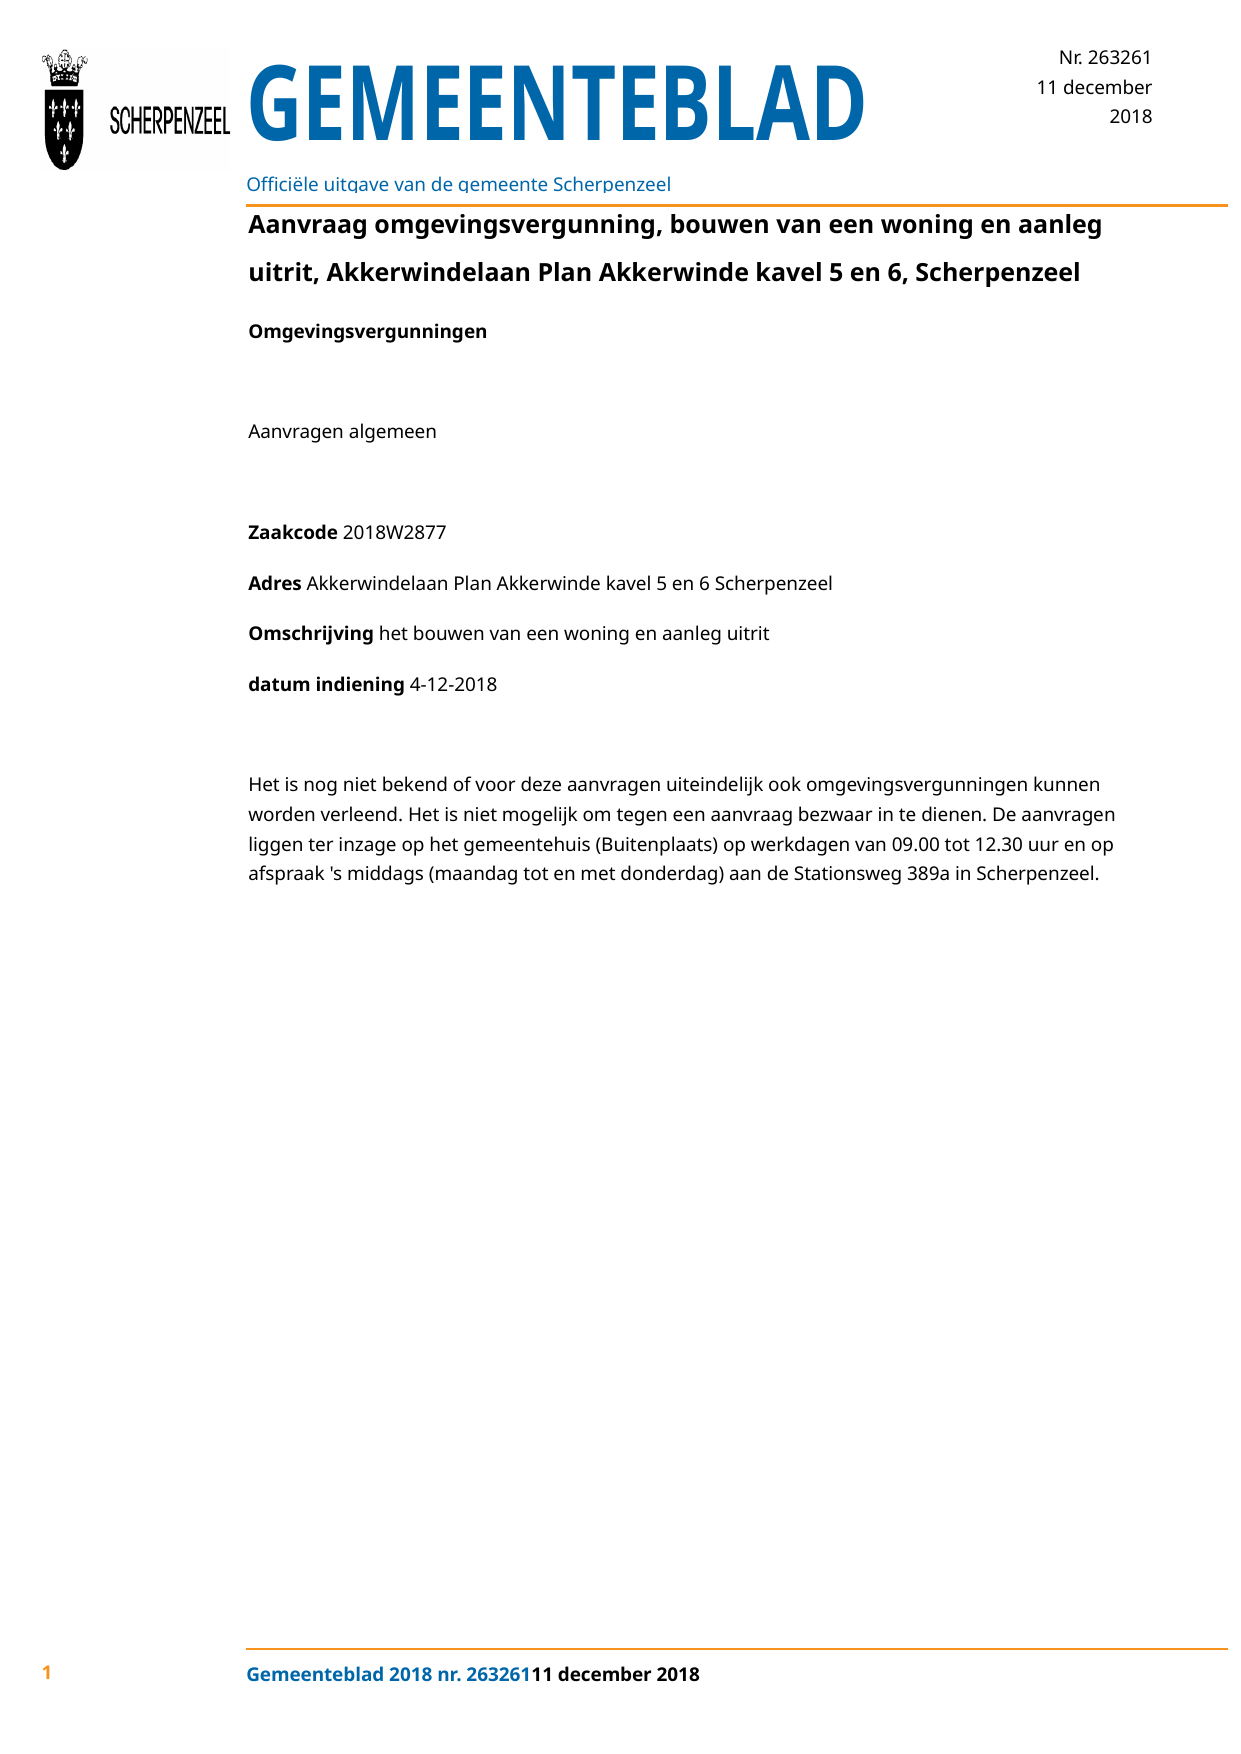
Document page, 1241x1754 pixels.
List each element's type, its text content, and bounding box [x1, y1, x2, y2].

text Zaakcode 2018W2877 [248, 519, 1152, 545]
text datum indiening 4-12-2018 [248, 671, 1152, 697]
text Omschrijving het bouwen van een woning en aanleg uitrit [248, 620, 1152, 646]
text Aanvragen algemeen [248, 419, 1152, 444]
text Omgevingsvergunningen [248, 318, 1152, 344]
text Het is nog niet bekend of voor deze aanvragen uiteindelijk ook omgevingsvergunningen kunnen worden verleend. Het is niet mogelijk om tegen een aanvraag bezwaar in te dienen. De aanvragen liggen ter inzage op het gemeentehuis (Buitenplaats) op werkdagen van 09.00 tot 12.30 uur en op afspraak 's middags (maandag tot en met donderdag) aan de Stationsweg 389a in Scherpenzeel. [248, 772, 1152, 886]
text Aanvraag omgevingsvergunning, bouwen van een woning en aanleg uitrit, Akkerwindelaan Plan Akkerwinde kavel 5 en 6, Scherpenzeel [248, 207, 1152, 288]
text Adres Akkerwindelaan Plan Akkerwinde kavel 5 en 6 Scherpenzeel [248, 570, 1152, 596]
picture [41, 47, 231, 172]
